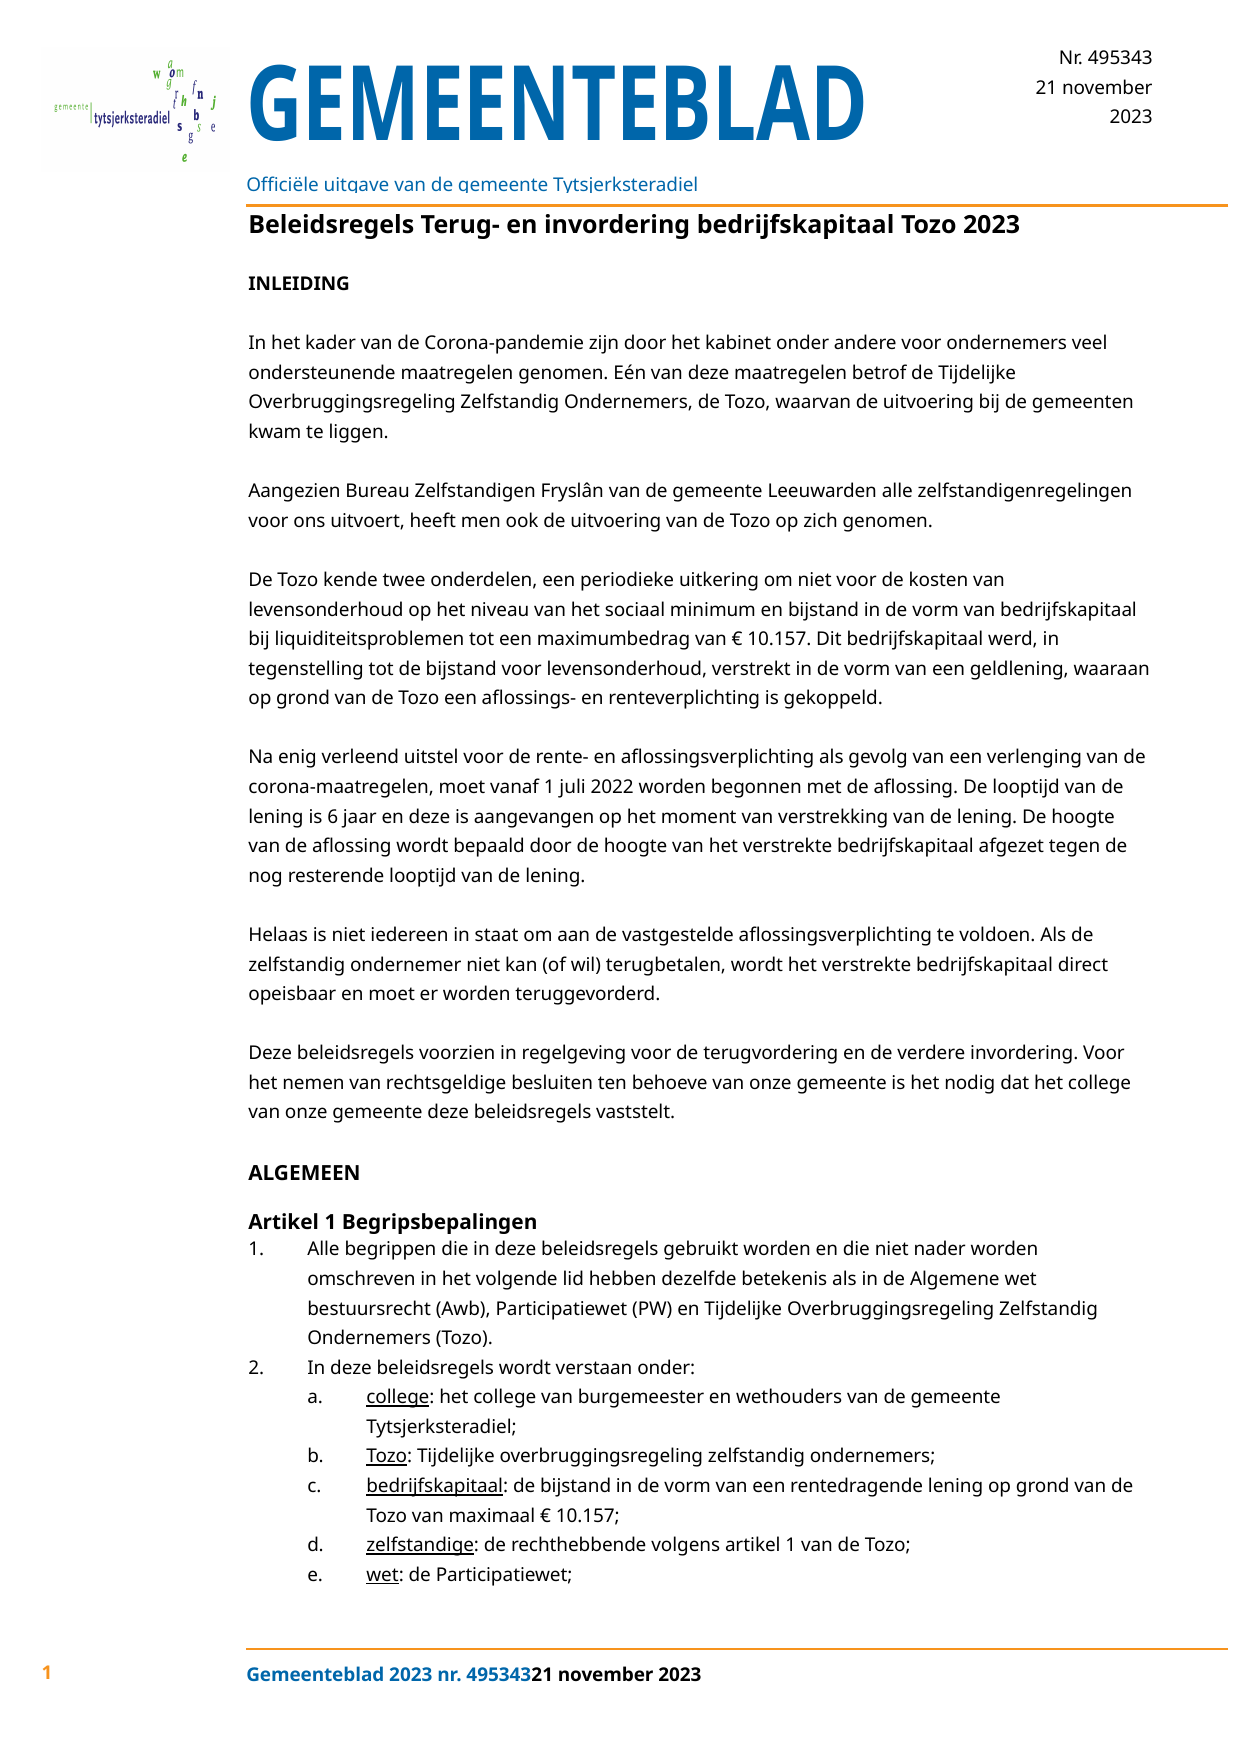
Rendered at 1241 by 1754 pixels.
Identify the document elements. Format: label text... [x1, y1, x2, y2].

text Helaas is niet iedereen in staat om aan de vastgestelde aflossingsverplichting te voldoen. Als de zelfstandig ondernemer niet kan (of wil) terugbetalen, wordt het verstrekte bedrijfskapitaal direct opeisbaar en moet er worden teruggevorderd. [248, 921, 1152, 1006]
list wet: de Participatiewet; [307, 1561, 1152, 1587]
list college: het college van burgemeester en wethouders van de gemeente Tytsjerksteradiel; [307, 1383, 1152, 1439]
text Beleidsregels Terug- en invordering bedrijfskapitaal Tozo 2023 [248, 207, 1152, 241]
text Aangezien Bureau Zelfstandigen Fryslân van de gemeente Leeuwarden alle zelfstandigenregelingen voor ons uitvoert, heeft men ook de uitvoering van de Tozo op zich genomen. [248, 477, 1152, 533]
picture [41, 47, 231, 172]
text ALGEMEEN [248, 1158, 1152, 1186]
text In het kader van de Corona-pandemie zijn door het kabinet onder andere voor ondernemers veel ondersteunende maatregelen genomen. Eén van deze maatregelen betrof de Tijdelijke Overbruggingsregeling Zelfstandig Ondernemers, de Tozo, waarvan de uitvoering bij de gemeenten kwam te liggen. [248, 329, 1152, 444]
text De Tozo kende twee onderdelen, een periodieke uitkering om niet voor de kosten van levensonderhoud op het niveau van het sociaal minimum en bijstand in de vorm van bedrijfskapitaal bij liquiditeitsproblemen tot een maximumbedrag van € 10.157. Dit bedrijfskapitaal werd, in tegenstelling tot de bijstand voor levensonderhoud, verstrekt in de vorm van een geldlening, waaraan op grond van de Tozo een aflossings- en renteverplichting is gekoppeld. [248, 566, 1152, 710]
list bedrijfskapitaal: de bijstand in de vorm van een rentedragende lening op grond van de Tozo van maximaal € 10.157; [307, 1472, 1152, 1527]
text Deze beleidsregels voorzien in regelgeving voor de terugvordering en de verdere invordering. Voor het nemen van rechtsgeldige besluiten ten behoeve van onze gemeente is het nodig dat het college van onze gemeente deze beleidsregels vaststelt. [248, 1039, 1152, 1124]
text INLEIDING [248, 270, 1152, 296]
text Na enig verleend uitstel voor de rente- en aflossingsverplichting als gevolg van een verlenging van de corona-maatregelen, moet vanaf 1 juli 2022 worden begonnen met de aflossing. De looptijd van de lening is 6 jaar en deze is aangevangen op het moment van verstrekking van de lening. De hoogte van de aflossing wordt bepaald door de hoogte van het verstrekte bedrijfskapitaal afgezet tegen de nog resterende looptijd van de lening. [248, 744, 1152, 888]
list Alle begrippen die in deze beleidsregels gebruikt worden en die niet nader worden omschreven in het volgende lid hebben dezelfde betekenis als in de Algemene wet bestuursrecht (Awb), Participatiewet (PW) en Tijdelijke Overbruggingsregeling Zelfstandig Ondernemers (Tozo). [248, 1236, 1152, 1350]
list In deze beleidsregels wordt verstaan onder: [248, 1354, 1152, 1379]
list Tozo: Tijdelijke overbruggingsregeling zelfstandig ondernemers; [307, 1443, 1152, 1468]
list zelfstandige: de rechthebbende volgens artikel 1 van de Tozo; [307, 1531, 1152, 1557]
text Artikel 1 Begripsbepalingen [248, 1207, 1152, 1236]
